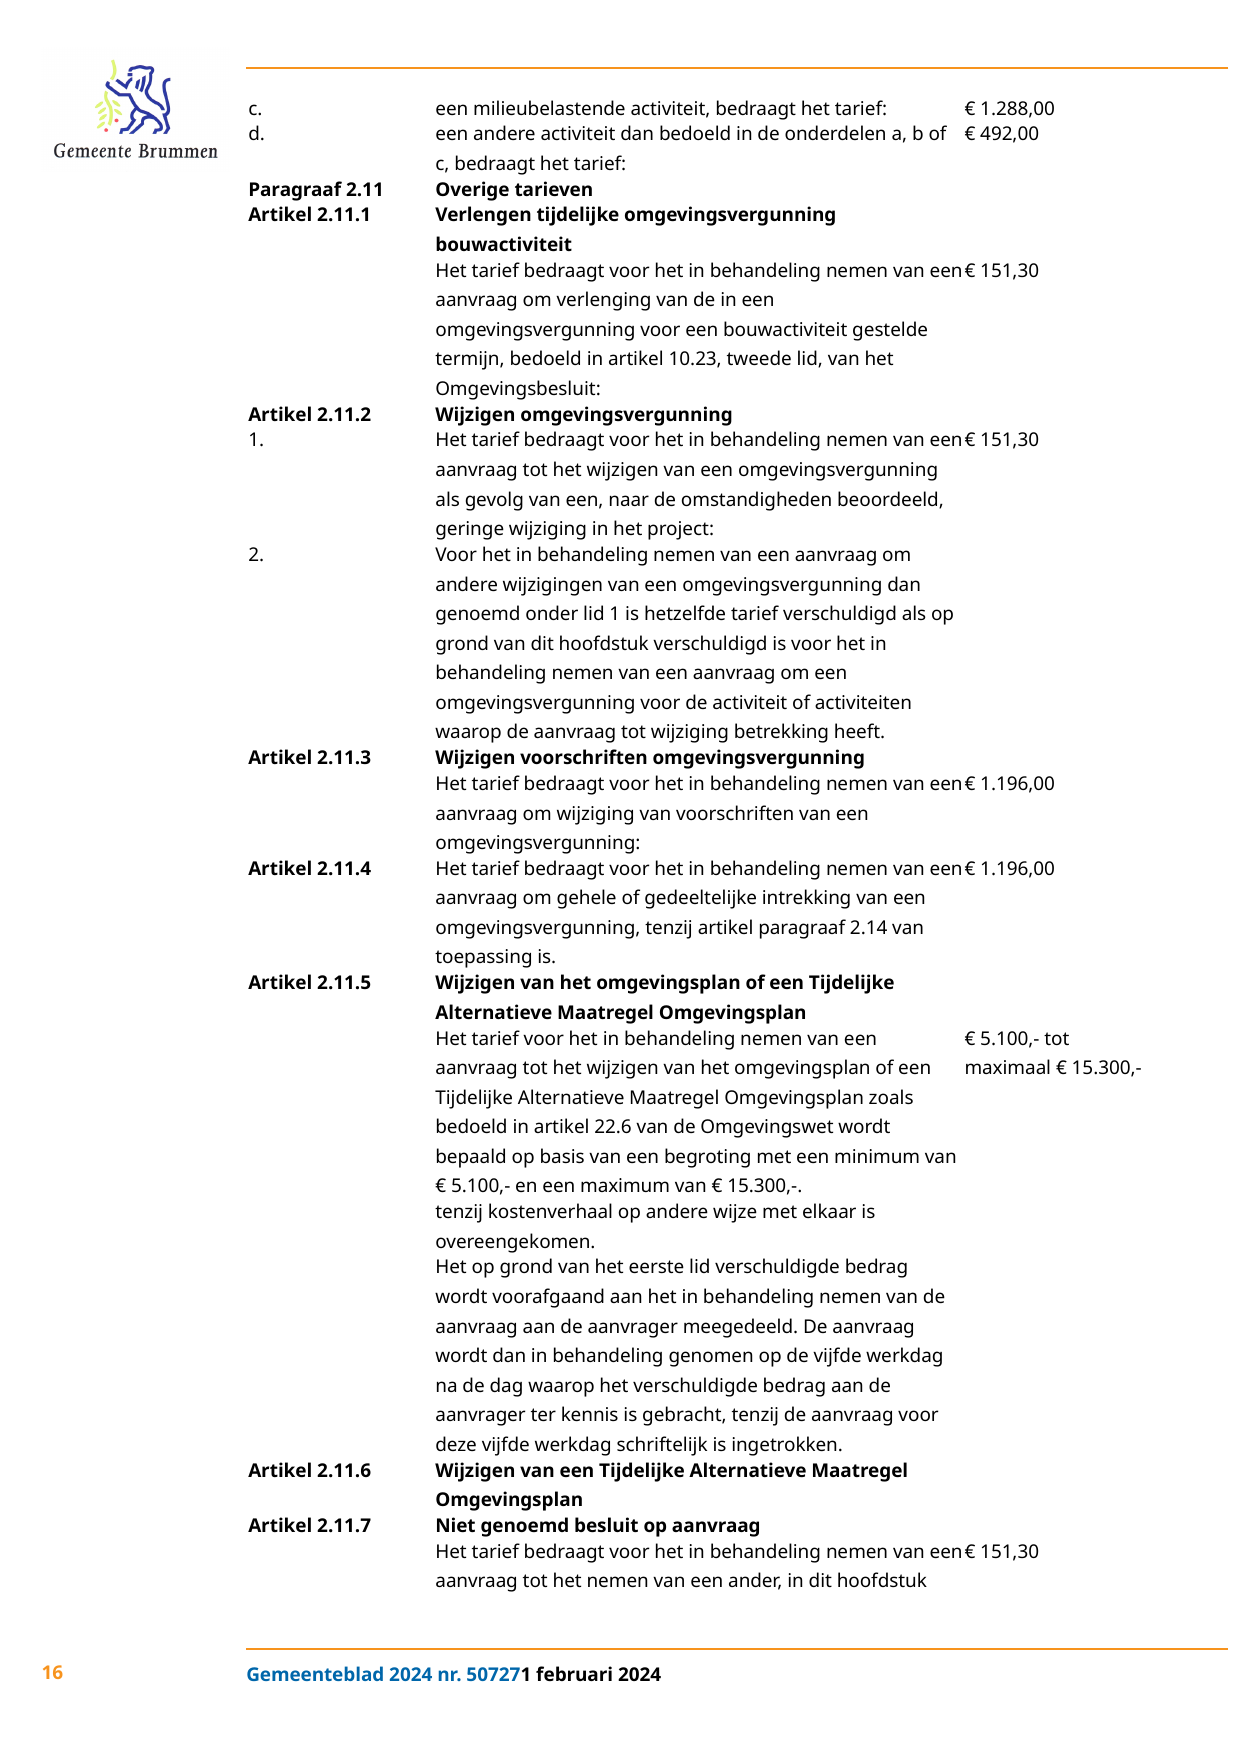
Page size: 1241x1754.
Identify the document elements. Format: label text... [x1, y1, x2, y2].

table_cell € 1.196,00 [964, 855, 1152, 969]
table_cell c. [248, 95, 435, 121]
table_cell [248, 1025, 435, 1198]
table_cell een milieubelastende activiteit, bedraagt het tarief: [435, 95, 964, 121]
table_cell € 151,30 [964, 257, 1152, 401]
table_cell [964, 401, 1152, 427]
table_cell € 5.100,- tot maximaal € 15.300,- [964, 1025, 1152, 1198]
table_cell Het tarief bedraagt voor het in behandeling nemen van een aanvraag tot het nemen van een ander, in dit hoofdstuk [435, 1538, 964, 1593]
table_cell [248, 1538, 435, 1593]
table_cell d. [248, 121, 435, 176]
table_cell Voor het in behandeling nemen van een aanvraag om andere wijzigingen van een omgevingsvergunning dan genoemd onder lid 1 is hetzelfde tarief verschuldigd als op grond van dit hoofdstuk verschuldigd is voor het in behandeling nemen van een aanvraag om een omgevingsvergunning voor de activiteit of activiteiten waarop de aanvraag tot wijziging betrekking heeft. [435, 541, 964, 744]
table_cell Artikel 2.11.7 [248, 1512, 435, 1538]
table_cell tenzij kostenverhaal op andere wijze met elkaar is overeengekomen. [435, 1199, 964, 1254]
table_cell Wijzigen van het omgevingsplan of een Tijdelijke Alternatieve Maatregel Omgevingsplan [435, 970, 964, 1025]
table_cell Het tarief bedraagt voor het in behandeling nemen van een aanvraag tot het wijzigen van een omgevingsvergunning als gevolg van een, naar de omstandigheden beoordeeld, geringe wijziging in het project: [435, 427, 964, 541]
table_cell Wijzigen omgevingsvergunning [435, 401, 964, 427]
table_cell [964, 970, 1152, 1025]
table_cell een andere activiteit dan bedoeld in de onderdelen a, b of c, bedraagt het tarief: [435, 121, 964, 176]
table_cell Paragraaf 2.11 [248, 176, 435, 202]
table_cell € 151,30 [964, 427, 1152, 541]
table_cell Artikel 2.11.1 [248, 202, 435, 257]
table_cell € 151,30 [964, 1538, 1152, 1593]
table_cell Het tarief bedraagt voor het in behandeling nemen van een aanvraag om verlenging van de in een omgevingsvergunning voor een bouwactiviteit gestelde termijn, bedoeld in artikel 10.23, tweede lid, van het Omgevingsbesluit: [435, 257, 964, 401]
table_cell [964, 744, 1152, 770]
table_cell [248, 770, 435, 855]
table_cell Overige tarieven [435, 176, 964, 202]
table_cell [964, 1457, 1152, 1512]
table_cell 1. [248, 427, 435, 541]
table_cell [248, 257, 435, 401]
picture [41, 47, 231, 172]
table_cell Wijzigen voorschriften omgevingsvergunning [435, 744, 964, 770]
table_cell € 1.288,00 [964, 95, 1152, 121]
table_cell Het tarief bedraagt voor het in behandeling nemen van een aanvraag om wijziging van voorschriften van een omgevingsvergunning: [435, 770, 964, 855]
table_cell [964, 1199, 1152, 1254]
table_cell [964, 1254, 1152, 1457]
table_cell Verlengen tijdelijke omgevingsvergunning bouwactiviteit [435, 202, 964, 257]
table_cell Artikel 2.11.2 [248, 401, 435, 427]
table_cell [964, 1512, 1152, 1538]
table_cell Artikel 2.11.4 [248, 855, 435, 969]
table_cell Artikel 2.11.6 [248, 1457, 435, 1512]
table_cell Wijzigen van een Tijdelijke Alternatieve Maatregel Omgevingsplan [435, 1457, 964, 1512]
table_cell [248, 1199, 435, 1254]
table_cell Artikel 2.11.5 [248, 970, 435, 1025]
table_cell 2. [248, 541, 435, 744]
table_cell € 1.196,00 [964, 770, 1152, 855]
table_cell Artikel 2.11.3 [248, 744, 435, 770]
table_cell Het op grond van het eerste lid verschuldigde bedrag wordt voorafgaand aan het in behandeling nemen van de aanvraag aan de aanvrager meegedeeld. De aanvraag wordt dan in behandeling genomen op de vijfde werkdag na de dag waarop het verschuldigde bedrag aan de aanvrager ter kennis is gebracht, tenzij de aanvraag voor deze vijfde werkdag schriftelijk is ingetrokken. [435, 1254, 964, 1457]
table_cell [964, 202, 1152, 257]
table_cell [964, 541, 1152, 744]
table_cell € 492,00 [964, 121, 1152, 176]
table_cell Het tarief voor het in behandeling nemen van een aanvraag tot het wijzigen van het omgevingsplan of een Tijdelijke Alternatieve Maatregel Omgevingsplan zoals bedoeld in artikel 22.6 van de Omgevingswet wordt bepaald op basis van een begroting met een minimum van € 5.100,- en een maximum van € 15.300,-. [435, 1025, 964, 1198]
table_cell Niet genoemd besluit op aanvraag [435, 1512, 964, 1538]
table_cell Het tarief bedraagt voor het in behandeling nemen van een aanvraag om gehele of gedeeltelijke intrekking van een omgevingsvergunning, tenzij artikel paragraaf 2.14 van toepassing is. [435, 855, 964, 969]
table_cell [964, 176, 1152, 202]
table_cell [248, 1254, 435, 1457]
